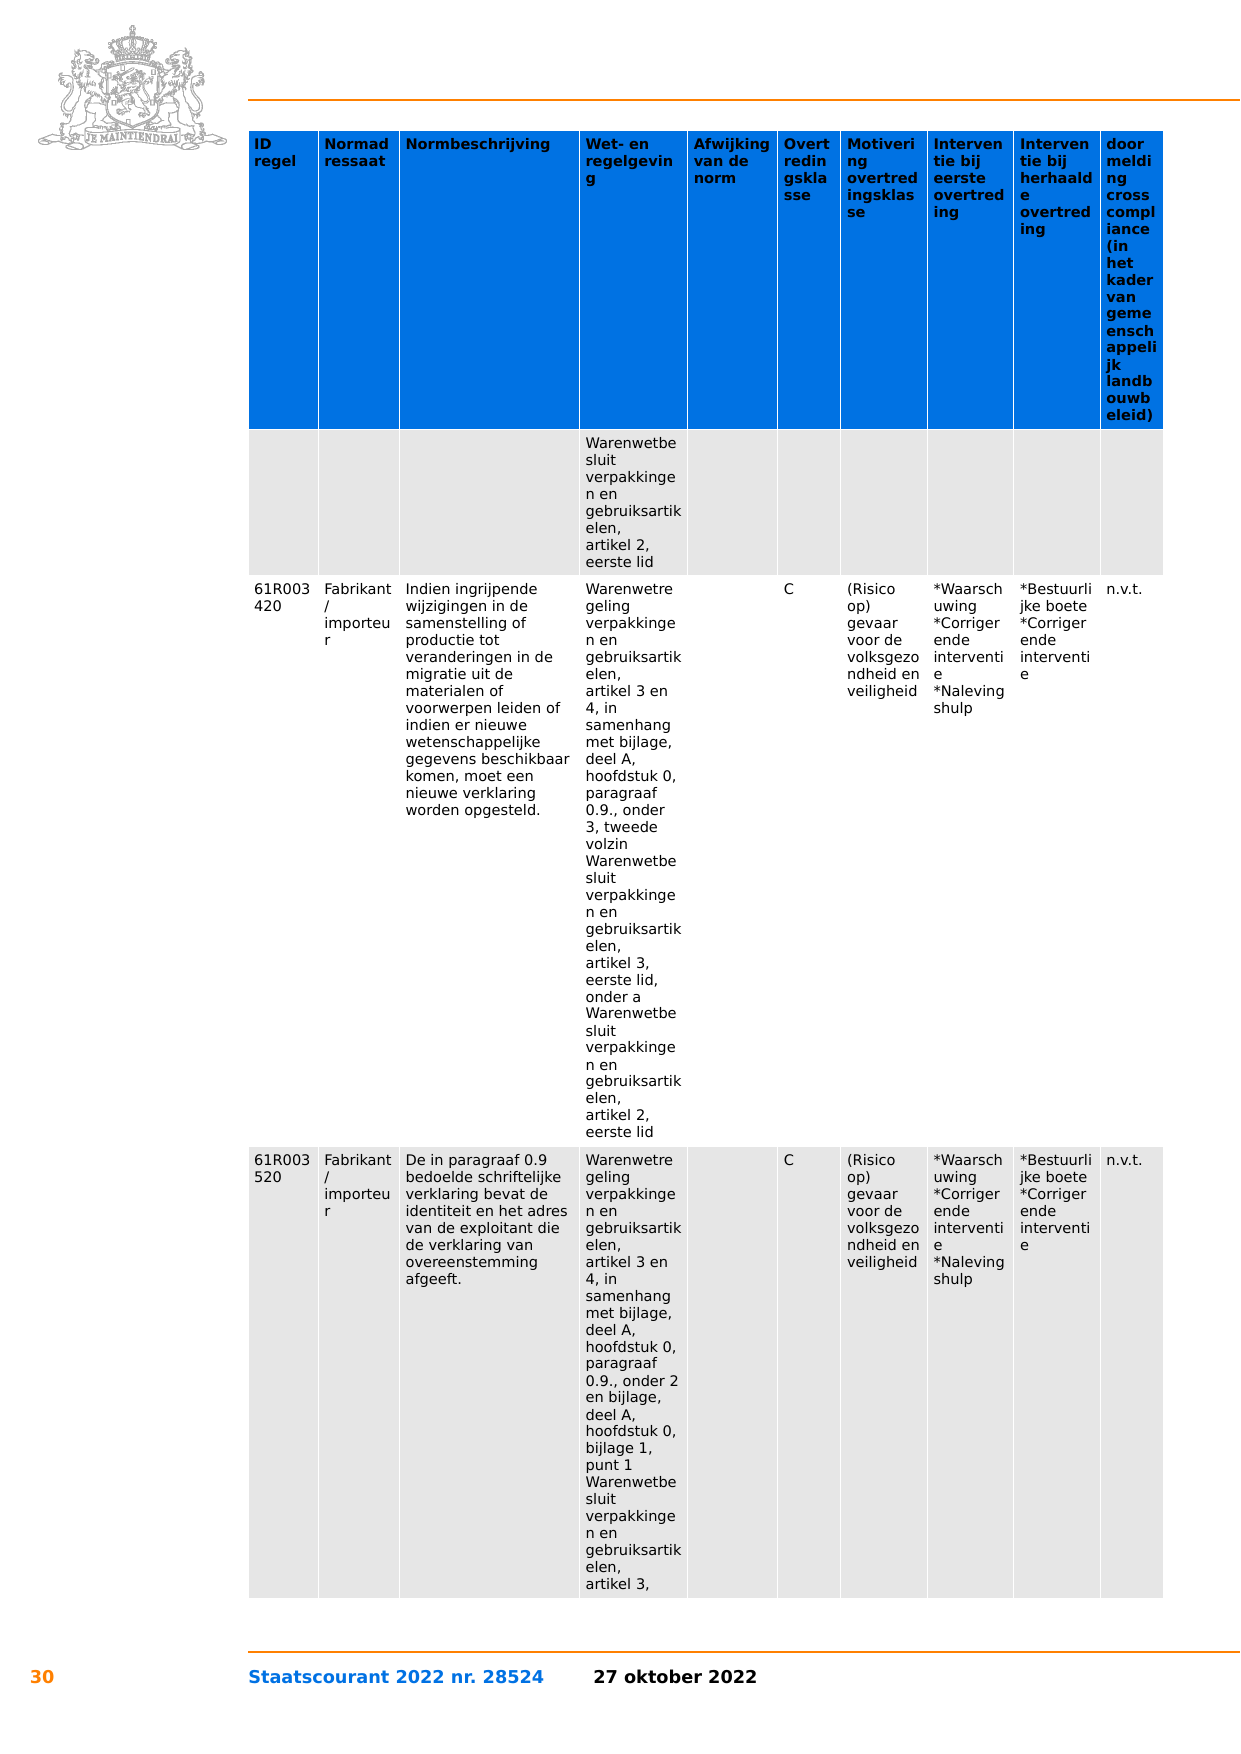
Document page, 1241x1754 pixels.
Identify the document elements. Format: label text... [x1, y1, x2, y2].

table_header Overtredingsklasse [778, 131, 840, 429]
table_cell [319, 430, 399, 575]
table_cell [1101, 430, 1163, 575]
table_header Afwijking van de norm [688, 131, 777, 429]
table_cell (Risico op) gevaar voor de volksgezondheid en veiligheid [841, 576, 927, 1146]
table_header doormelding cross compliance (in het kader van gemeenschappelijk landbouwbeleid) [1101, 131, 1163, 429]
table_cell [841, 430, 927, 575]
table_cell [778, 430, 840, 575]
table_cell [249, 430, 318, 575]
table_cell De in paragraaf 0.9 bedoelde schriftelijke verklaring bevat de identiteit en het adres van de exploitant die de verklaring van overeenstemming afgeeft. [400, 1147, 579, 1598]
table_cell 61R003520 [249, 1147, 318, 1598]
table_cell C [778, 576, 840, 1146]
table_cell Warenwetbesluit verpakkingen en gebruiksartikelen, artikel 2, eerste lid [580, 430, 687, 575]
table_cell *Waarschuwing *Corrigerende interventie *Nalevingshulp [928, 1147, 1013, 1598]
table_cell Fabrikant / importeur [319, 1147, 399, 1598]
table_cell *Waarschuwing *Corrigerende interventie *Nalevingshulp [928, 576, 1013, 1146]
table_cell [688, 576, 777, 1146]
table_cell n.v.t. [1101, 576, 1163, 1146]
table_header Motivering overtredingsklasse [841, 131, 927, 429]
table_cell [400, 430, 579, 575]
table_header ID regel [249, 131, 318, 429]
table_header Normadressaat [319, 131, 399, 429]
table_cell [928, 430, 1013, 575]
table_cell [688, 1147, 777, 1598]
table_cell Warenwetregeling verpakkingen en gebruiksartikelen, artikel 3 en 4, in samenhang met bijlage, deel A, hoofdstuk 0, paragraaf 0.9., onder 3, tweede volzin Warenwetbesluit verpakkingen en gebruiksartikelen, artikel 3, eerste lid, onder a Warenwetbesluit verpakkingen en gebruiksartikelen, artikel 2, eerste lid [580, 576, 687, 1146]
table_header Interventie bij eerste overtreding [928, 131, 1013, 429]
table_header Normbeschrijving [400, 131, 579, 429]
table_cell Indien ingrijpende wijzigingen in de samenstelling of productie tot veranderingen in de migratie uit de materialen of voorwerpen leiden of indien er nieuwe wetenschappelijke gegevens beschikbaar komen, moet een nieuwe verklaring worden opgesteld. [400, 576, 579, 1146]
table_cell *Bestuurlijke boete *Corrigerende interventie [1014, 1147, 1100, 1598]
table_cell [688, 430, 777, 575]
table_header Interventie bij herhaalde overtreding [1014, 131, 1100, 429]
table_header Wet- en regelgeving [580, 131, 687, 429]
table_cell Fabrikant / importeur [319, 576, 399, 1146]
table_cell n.v.t. [1101, 1147, 1163, 1598]
table_cell 61R003420 [249, 576, 318, 1146]
table_cell C [778, 1147, 840, 1598]
table_cell [1014, 430, 1100, 575]
table_cell Warenwetregeling verpakkingen en gebruiksartikelen, artikel 3 en 4, in samenhang met bijlage, deel A, hoofdstuk 0, paragraaf 0.9., onder 2 en bijlage, deel A, hoofdstuk 0, bijlage 1, punt 1 Warenwetbesluit verpakkingen en gebruiksartikelen, artikel 3, [580, 1147, 687, 1598]
picture [38, 25, 227, 150]
table_cell *Bestuurlijke boete *Corrigerende interventie [1014, 576, 1100, 1146]
table_cell (Risico op) gevaar voor de volksgezondheid en veiligheid [841, 1147, 927, 1598]
